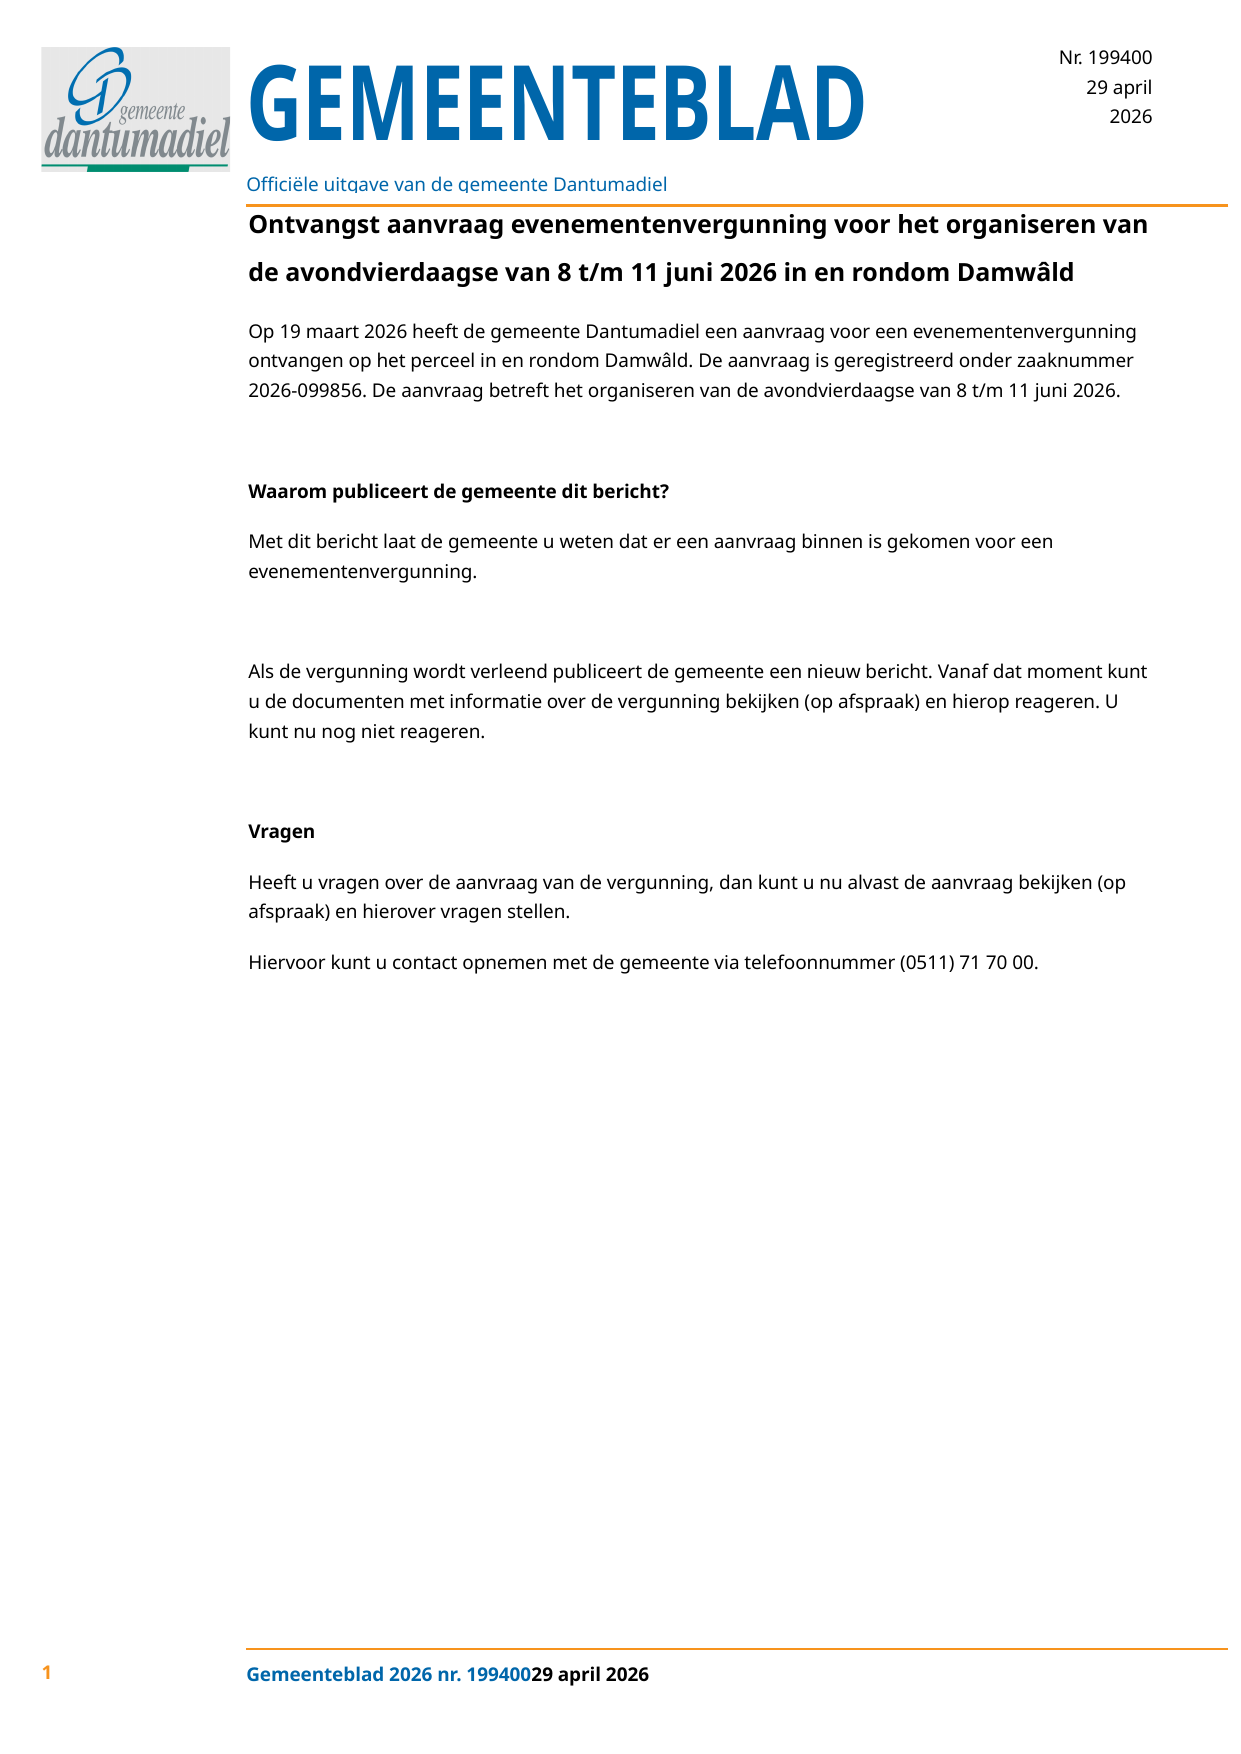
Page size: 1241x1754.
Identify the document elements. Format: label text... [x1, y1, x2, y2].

text Heeft u vragen over de aanvraag van de vergunning, dan kunt u nu alvast de aanvraag bekijken (op afspraak) en hierover vragen stellen. [248, 869, 1152, 924]
text Hiervoor kunt u contact opnemen met de gemeente via telefoonnummer (0511) 71 70 00. [248, 949, 1152, 975]
text Waarom publiceert de gemeente dit bericht? [248, 478, 1152, 504]
text Ontvangst aanvraag evenementenvergunning voor het organiseren van de avondvierdaagse van 8 t/m 11 juni 2026 in en rondom Damwâld [248, 207, 1152, 288]
text Met dit bericht laat de gemeente u weten dat er een aanvraag binnen is gekomen voor een evenementenvergunning. [248, 528, 1152, 584]
text Op 19 maart 2026 heeft de gemeente Dantumadiel een aanvraag voor een evenementenvergunning ontvangen op het perceel in en rondom Damwâld. De aanvraag is geregistreerd onder zaaknummer 2026-099856. De aanvraag betreft het organiseren van de avondvierdaagse van 8 t/m 11 juni 2026. [248, 318, 1152, 403]
picture [41, 47, 231, 172]
text Als de vergunning wordt verleend publiceert de gemeente een nieuw bericht. Vanaf dat moment kunt u de documenten met informatie over de vergunning bekijken (op afspraak) en hierop reageren. U kunt nu nog niet reageren. [248, 659, 1152, 744]
text Vragen [248, 819, 1152, 844]
